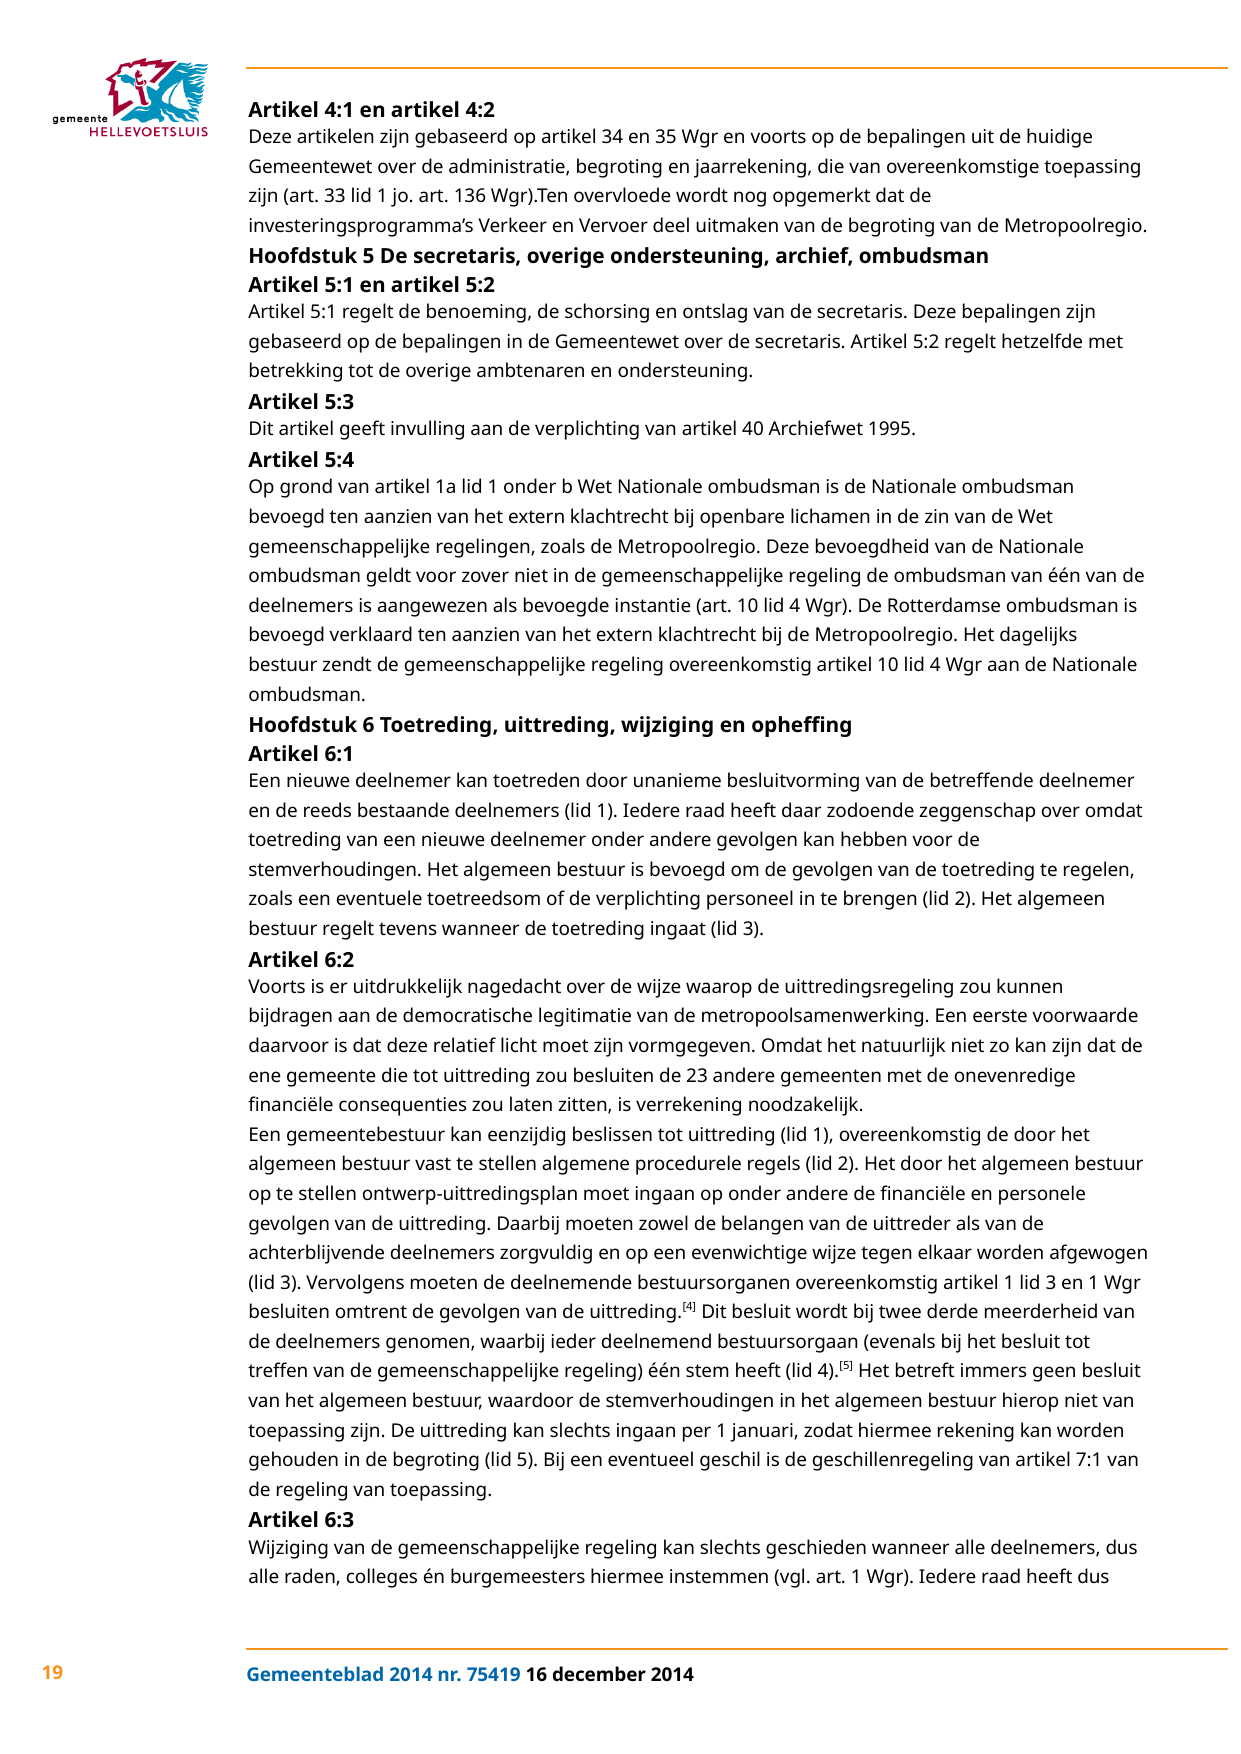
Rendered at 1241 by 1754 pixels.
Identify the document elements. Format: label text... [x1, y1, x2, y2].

text Wijziging van de gemeenschappelijke regeling kan slechts geschieden wanneer alle deelnemers, dus alle raden, colleges én burgemeesters hiermee instemmen (vgl. art. 1 Wgr). Iedere raad heeft dus [248, 1534, 1152, 1589]
picture [41, 47, 231, 154]
text Deze artikelen zijn gebaseerd op artikel 34 en 35 Wgr en voorts op de bepalingen uit de huidige Gemeentewet over de administratie, begroting en jaarrekening, die van overeenkomstige toepassing zijn (art. 33 lid 1 jo. art. 136 Wgr).Ten overvloede wordt nog opgemerkt dat de investeringsprogramma’s Verkeer en Vervoer deel uitmaken van de begroting van de Metropoolregio. [248, 123, 1152, 238]
text Hoofdstuk 5 De secretaris, overige ondersteuning, archief, ombudsman [248, 242, 1152, 270]
text Artikel 5:4 [248, 445, 1152, 474]
text Artikel 6:3 [248, 1506, 1152, 1534]
text Artikel 5:1 regelt de benoeming, de schorsing en ontslag van de secretaris. Deze bepalingen zijn gebaseerd op de bepalingen in de Gemeentewet over de secretaris. Artikel 5:2 regelt hetzelfde met betrekking tot de overige ambtenaren en ondersteuning. [248, 298, 1152, 383]
text Voorts is er uitdrukkelijk nagedacht over de wijze waarop de uittredingsregeling zou kunnen bijdragen aan de democratische legitimatie van de metropoolsamenwerking. Een eerste voorwaarde daarvoor is dat deze relatief licht moet zijn vormgegeven. Omdat het natuurlijk niet zo kan zijn dat de ene gemeente die tot uittreding zou besluiten de 23 andere gemeenten met de onevenredige financiële consequenties zou laten zitten, is verrekening noodzakelijk. [248, 973, 1152, 1117]
text Artikel 6:1 [248, 739, 1152, 767]
text Artikel 6:2 [248, 945, 1152, 973]
text Op grond van artikel 1a lid 1 onder b Wet Nationale ombudsman is de Nationale ombudsman bevoegd ten aanzien van het extern klachtrecht bij openbare lichamen in de zin van de Wet gemeenschappelijke regelingen, zoals de Metropoolregio. Deze bevoegdheid van de Nationale ombudsman geldt voor zover niet in de gemeenschappelijke regeling de ombudsman van één van de deelnemers is aangewezen als bevoegde instantie (art. 10 lid 4 Wgr). De Rotterdamse ombudsman is bevoegd verklaard ten aanzien van het extern klachtrecht bij de Metropoolregio. Het dagelijks bestuur zendt de gemeenschappelijke regeling overeenkomstig artikel 10 lid 4 Wgr aan de Nationale ombudsman. [248, 474, 1152, 706]
text Artikel 5:3 [248, 387, 1152, 416]
text Een nieuwe deelnemer kan toetreden door unanieme besluitvorming van de betreffende deelnemer en de reeds bestaande deelnemers (lid 1). Iedere raad heeft daar zodoende zeggenschap over omdat toetreding van een nieuwe deelnemer onder andere gevolgen kan hebben voor de stemverhoudingen. Het algemeen bestuur is bevoegd om de gevolgen van de toetreding te regelen, zoals een eventuele toetreedsom of de verplichting personeel in te brengen (lid 2). Het algemeen bestuur regelt tevens wanneer de toetreding ingaat (lid 3). [248, 767, 1152, 941]
text Artikel 4:1 en artikel 4:2 [248, 95, 1152, 123]
text Hoofdstuk 6 Toetreding, uittreding, wijziging en opheffing [248, 710, 1152, 739]
text Een gemeentebestuur kan eenzijdig beslissen tot uittreding (lid 1), overeenkomstig de door het algemeen bestuur vast te stellen algemene procedurele regels (lid 2). Het door het algemeen bestuur op te stellen ontwerp-uittredingsplan moet ingaan op onder andere de financiële en personele gevolgen van de uittreding. Daarbij moeten zowel de belangen van de uittreder als van de achterblijvende deelnemers zorgvuldig en op een evenwichtige wijze tegen elkaar worden afgewogen (lid 3). Vervolgens moeten de deelnemende bestuursorganen overeenkomstig artikel 1 lid 3 en 1 Wgr besluiten omtrent de gevolgen van de uittreding.[4] Dit besluit wordt bij twee derde meerderheid van de deelnemers genomen, waarbij ieder deelnemend bestuursorgaan (evenals bij het besluit tot treffen van de gemeenschappelijke regeling) één stem heeft (lid 4).[5] Het betreft immers geen besluit van het algemeen bestuur, waardoor de stemverhoudingen in het algemeen bestuur hierop niet van toepassing zijn. De uittreding kan slechts ingaan per 1 januari, zodat hiermee rekening kan worden gehouden in de begroting (lid 5). Bij een eventueel geschil is de geschillenregeling van artikel 7:1 van de regeling van toepassing. [248, 1121, 1152, 1502]
text Dit artikel geeft invulling aan de verplichting van artikel 40 Archiefwet 1995. [248, 416, 1152, 441]
text Artikel 5:1 en artikel 5:2 [248, 270, 1152, 298]
